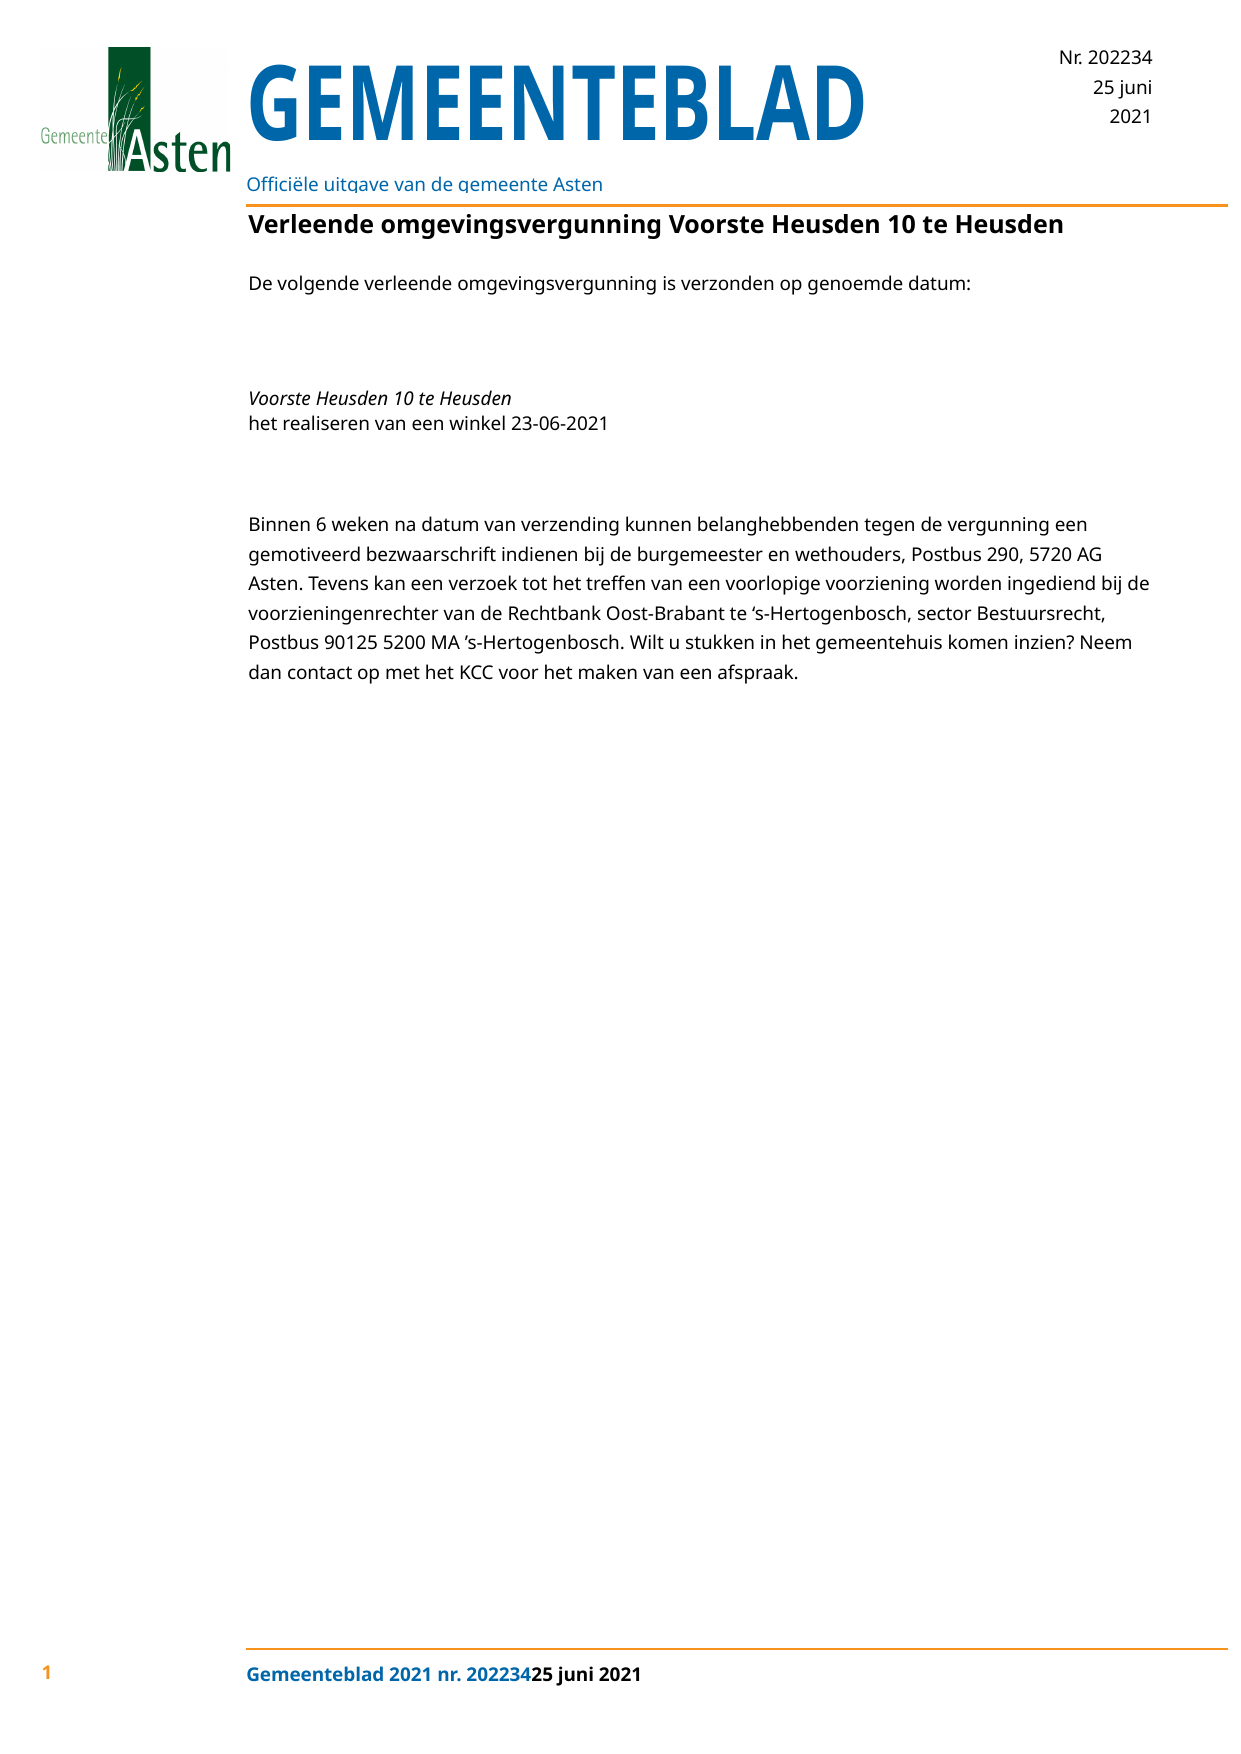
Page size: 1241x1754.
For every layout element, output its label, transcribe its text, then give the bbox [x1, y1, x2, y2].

text Voorste Heusden 10 te Heusden [248, 385, 1152, 410]
text Binnen 6 weken na datum van verzending kunnen belanghebbenden tegen de vergunning een gemotiveerd bezwaarschrift indienen bij de burgemeester en wethouders, Postbus 290, 5720 AG Asten. Tevens kan een verzoek tot het treffen van een voorlopige voorziening worden ingediend bij de voorzieningenrechter van de Rechtbank Oost-Brabant te ‘s-Hertogenbosch, sector Bestuursrecht, Postbus 90125 5200 MA ’s-Hertogenbosch. Wilt u stukken in het gemeentehuis komen inzien? Neem dan contact op met het KCC voor het maken van een afspraak. [248, 511, 1152, 685]
text Verleende omgevingsvergunning Voorste Heusden 10 te Heusden [248, 207, 1152, 241]
text De volgende verleende omgevingsvergunning is verzonden op genoemde datum: [248, 270, 1152, 296]
text het realiseren van een winkel 23-06-2021 [248, 410, 1152, 436]
picture [41, 47, 231, 172]
